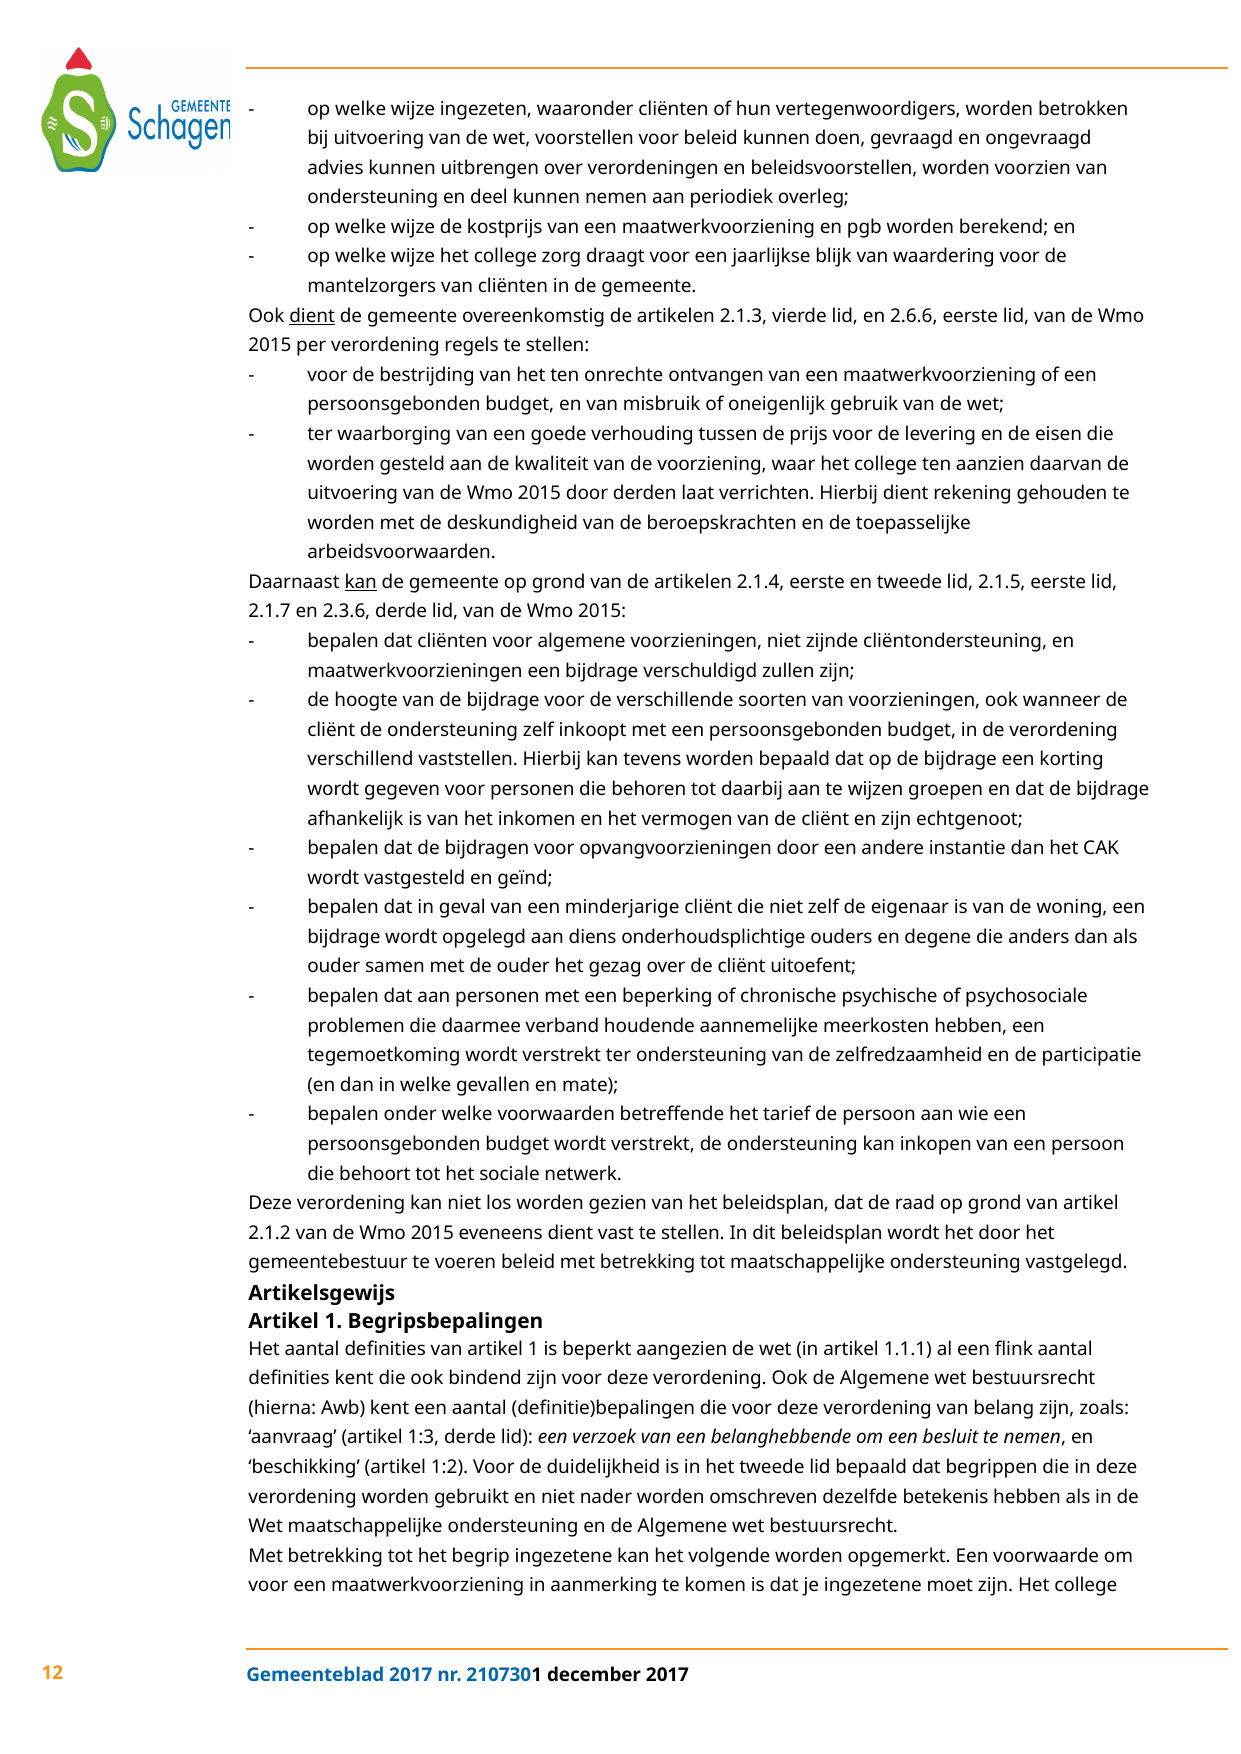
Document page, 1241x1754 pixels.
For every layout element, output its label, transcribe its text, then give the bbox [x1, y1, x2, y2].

list op welke wijze de kostprijs van een maatwerkvoorziening en pgb worden berekend; en [248, 213, 1152, 239]
list op welke wijze ingezeten, waaronder cliënten of hun vertegenwoordigers, worden betrokken bij uitvoering van de wet, voorstellen voor beleid kunnen doen, gevraagd en ongevraagd advies kunnen uitbrengen over verordeningen en beleidsvoorstellen, worden voorzien van ondersteuning en deel kunnen nemen aan periodiek overleg; [248, 95, 1152, 209]
list de hoogte van de bijdrage voor de verschillende soorten van voorzieningen, ook wanneer de cliënt de ondersteuning zelf inkoopt met een persoonsgebonden budget, in de verordening verschillend vaststellen. Hierbij kan tevens worden bepaald dat op de bijdrage een korting wordt gegeven voor personen die behoren tot daarbij aan te wijzen groepen en dat de bijdrage afhankelijk is van het inkomen en het vermogen van de cliënt en zijn echtgenoot; [248, 686, 1152, 831]
text Ook dient de gemeente overeenkomstig de artikelen 2.1.3, vierde lid, en 2.6.6, eerste lid, van de Wmo 2015 per verordening regels te stellen: [248, 302, 1152, 357]
picture [41, 47, 231, 172]
text Deze verordening kan niet los worden gezien van het beleidsplan, dat de raad op grond van artikel 2.1.2 van de Wmo 2015 eveneens dient vast te stellen. In dit beleidsplan wordt het door het gemeentebestuur te voeren beleid met betrekking tot maatschappelijke ondersteuning vastgelegd. [248, 1189, 1152, 1274]
text Het aantal definities van artikel 1 is beperkt aangezien de wet (in artikel 1.1.1) al een flink aantal definities kent die ook bindend zijn voor deze verordening. Ook de Algemene wet bestuursrecht (hierna: Awb) kent een aantal (definitie)bepalingen die voor deze verordening van belang zijn, zoals: ‘aanvraag’ (artikel 1:3, derde lid): een verzoek van een belanghebbende om een besluit te nemen, en ‘beschikking’ (artikel 1:2). Voor de duidelijkheid is in het tweede lid bepaald dat begrippen die in deze verordening worden gebruikt en niet nader worden omschreven dezelfde betekenis hebben als in de Wet maatschappelijke ondersteuning en de Algemene wet bestuursrecht. [248, 1335, 1152, 1538]
text Artikelsgewijs [248, 1278, 1152, 1307]
list bepalen dat aan personen met een beperking of chronische psychische of psychosociale problemen die daarmee verband houdende aannemelijke meerkosten hebben, een tegemoetkoming wordt verstrekt ter ondersteuning van de zelfredzaamheid en de participatie (en dan in welke gevallen en mate); [248, 982, 1152, 1097]
text Artikel 1. Begripsbepalingen [248, 1307, 1152, 1335]
list bepalen onder welke voorwaarden betreffende het tarief de persoon aan wie een persoonsgebonden budget wordt verstrekt, de ondersteuning kan inkopen van een persoon die behoort tot het sociale netwerk. [248, 1101, 1152, 1186]
list op welke wijze het college zorg draagt voor een jaarlijkse blijk van waardering voor de mantelzorgers van cliënten in de gemeente. [248, 243, 1152, 298]
list voor de bestrijding van het ten onrechte ontvangen van een maatwerkvoorziening of een persoonsgebonden budget, en van misbruik of oneigenlijk gebruik van de wet; [248, 361, 1152, 416]
list ter waarborging van een goede verhouding tussen de prijs voor de levering en de eisen die worden gesteld aan de kwaliteit van de voorziening, waar het college ten aanzien daarvan de uitvoering van de Wmo 2015 door derden laat verrichten. Hierbij dient rekening gehouden te worden met de deskundigheid van de beroepskrachten en de toepasselijke arbeidsvoorwaarden. [248, 420, 1152, 564]
list bepalen dat in geval van een minderjarige cliënt die niet zelf de eigenaar is van de woning, een bijdrage wordt opgelegd aan diens onderhoudsplichtige ouders en degene die anders dan als ouder samen met de ouder het gezag over de cliënt uitoefent; [248, 893, 1152, 978]
text Daarnaast kan de gemeente op grond van de artikelen 2.1.4, eerste en tweede lid, 2.1.5, eerste lid, 2.1.7 en 2.3.6, derde lid, van de Wmo 2015: [248, 568, 1152, 623]
list bepalen dat cliënten voor algemene voorzieningen, niet zijnde cliëntondersteuning, en maatwerkvoorzieningen een bijdrage verschuldigd zullen zijn; [248, 627, 1152, 683]
list bepalen dat de bijdragen voor opvangvoorzieningen door een andere instantie dan het CAK wordt vastgesteld en geïnd; [248, 834, 1152, 890]
text Met betrekking tot het begrip ingezetene kan het volgende worden opgemerkt. Een voorwaarde om voor een maatwerkvoorziening in aanmerking te komen is dat je ingezetene moet zijn. Het college [248, 1542, 1152, 1597]
